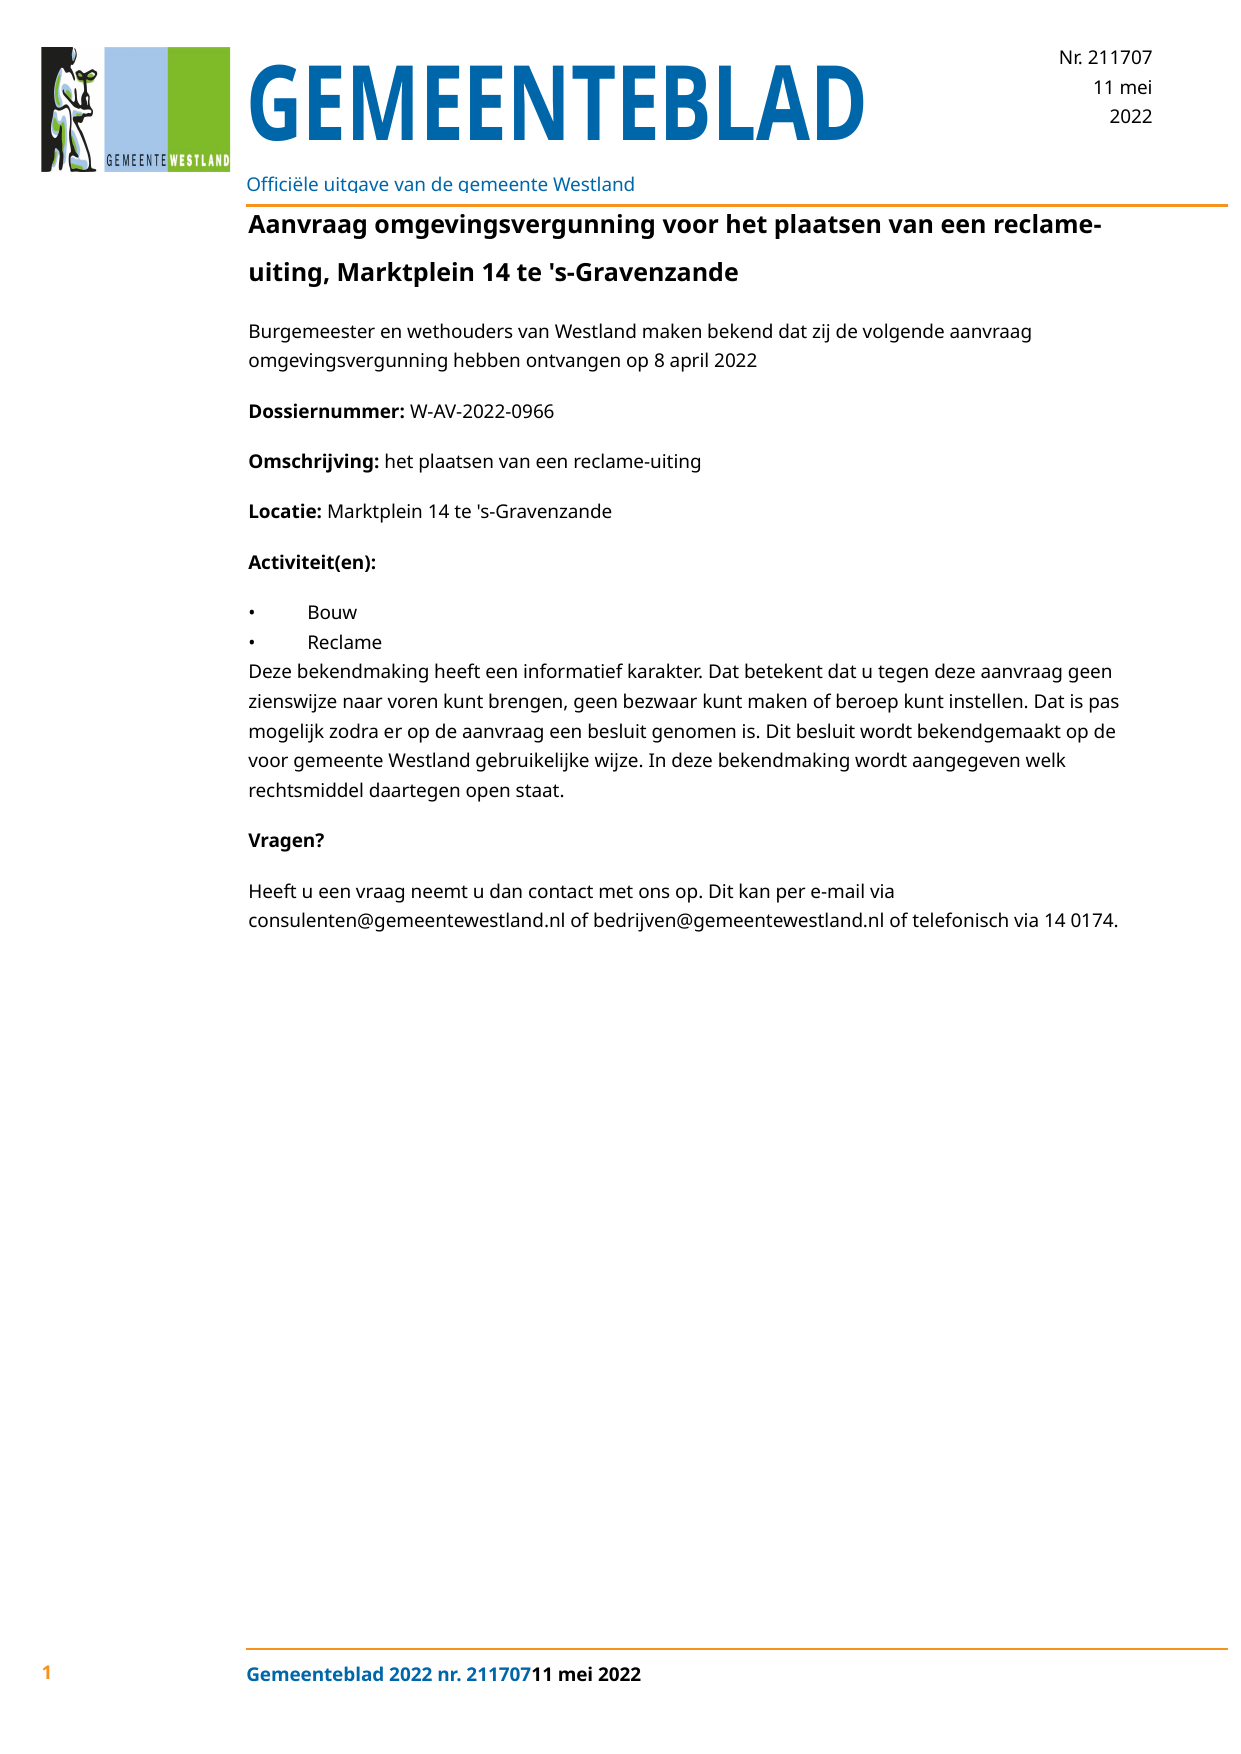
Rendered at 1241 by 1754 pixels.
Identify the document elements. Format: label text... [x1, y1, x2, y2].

picture [41, 47, 231, 172]
list Bouw [248, 599, 1152, 625]
text Locatie: Marktplein 14 te 's-Gravenzande [248, 499, 1152, 524]
text Activiteit(en): [248, 549, 1152, 575]
text Deze bekendmaking heeft een informatief karakter. Dat betekent dat u tegen deze aanvraag geen zienswijze naar voren kunt brengen, geen bezwaar kunt maken of beroep kunt instellen. Dat is pas mogelijk zodra er op de aanvraag een besluit genomen is. Dit besluit wordt bekendgemaakt op de voor gemeente Westland gebruikelijke wijze. In deze bekendmaking wordt aangegeven welk rechtsmiddel daartegen open staat. [248, 659, 1152, 803]
text Omschrijving: het plaatsen van een reclame-uiting [248, 448, 1152, 474]
text Burgemeester en wethouders van Westland maken bekend dat zij de volgende aanvraag omgevingsvergunning hebben ontvangen op 8 april 2022 [248, 318, 1152, 373]
text Aanvraag omgevingsvergunning voor het plaatsen van een reclame-uiting, Marktplein 14 te 's-Gravenzande [248, 207, 1152, 288]
text Dossiernummer: W-AV-2022-0966 [248, 398, 1152, 424]
list Reclame [248, 629, 1152, 655]
text Vragen? [248, 827, 1152, 853]
text Heeft u een vraag neemt u dan contact met ons op. Dit kan per e-mail via consulenten@gemeentewestland.nl of bedrijven@gemeentewestland.nl of telefonisch via 14 0174. [248, 878, 1152, 933]
